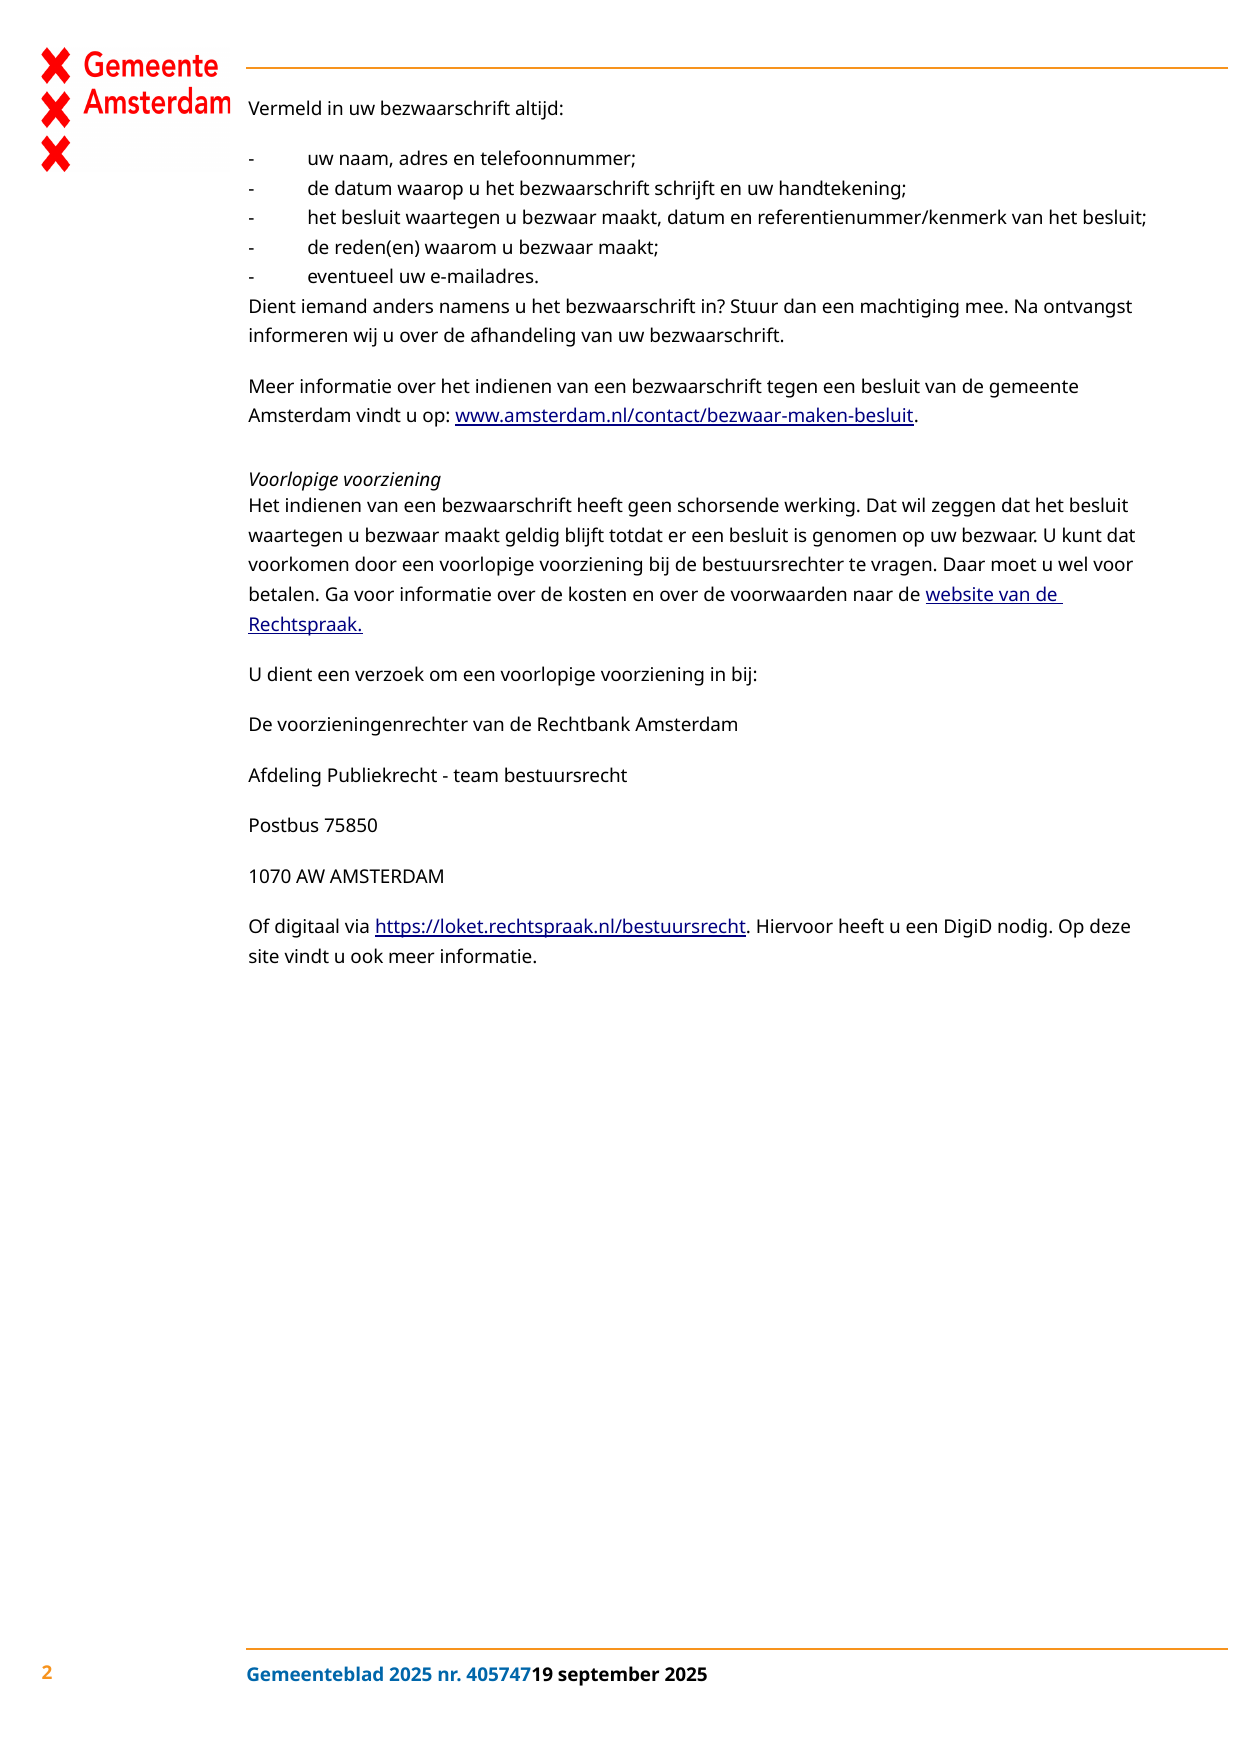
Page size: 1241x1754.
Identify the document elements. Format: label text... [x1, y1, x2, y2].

text Voorlopige voorziening [248, 467, 1152, 492]
list het besluit waartegen u bezwaar maakt, datum en referentienummer/kenmerk van het besluit; [248, 204, 1152, 230]
text Dient iemand anders namens u het bezwaarschrift in? Stuur dan een machtiging mee. Na ontvangst informeren wij u over de afhandeling van uw bezwaarschrift. [248, 293, 1152, 348]
text 1070 AW AMSTERDAM [248, 863, 1152, 888]
picture [41, 47, 231, 172]
list de datum waarop u het bezwaarschrift schrijft en uw handtekening; [248, 175, 1152, 201]
text Het indienen van een bezwaarschrift heeft geen schorsende werking. Dat wil zeggen dat het besluit waartegen u bezwaar maakt geldig blijft totdat er een besluit is genomen op uw bezwaar. U kunt dat voorkomen door een voorlopige voorziening bij de bestuursrechter te vragen. Daar moet u wel voor betalen. Ga voor informatie over de kosten en over de voorwaarden naar de website van de Rechtspraak. [248, 492, 1152, 636]
list de reden(en) waarom u bezwaar maakt; [248, 234, 1152, 260]
text Meer informatie over het indienen van een bezwaarschrift tegen een besluit van de gemeente Amsterdam vindt u op: www.amsterdam.nl/contact/bezwaar-maken-besluit. [248, 373, 1152, 428]
text Postbus 75850 [248, 812, 1152, 838]
text De voorzieningenrechter van de Rechtbank Amsterdam [248, 712, 1152, 737]
text Afdeling Publiekrecht - team bestuursrecht [248, 762, 1152, 788]
list uw naam, adres en telefoonnummer; [248, 145, 1152, 171]
list eventueel uw e-mailadres. [248, 263, 1152, 289]
text Vermeld in uw bezwaarschrift altijd: [248, 95, 1152, 121]
text Of digitaal via https://loket.rechtspraak.nl/bestuursrecht. Hiervoor heeft u een DigiD nodig. Op deze site vindt u ook meer informatie. [248, 913, 1152, 968]
text U dient een verzoek om een voorlopige voorziening in bij: [248, 661, 1152, 687]
